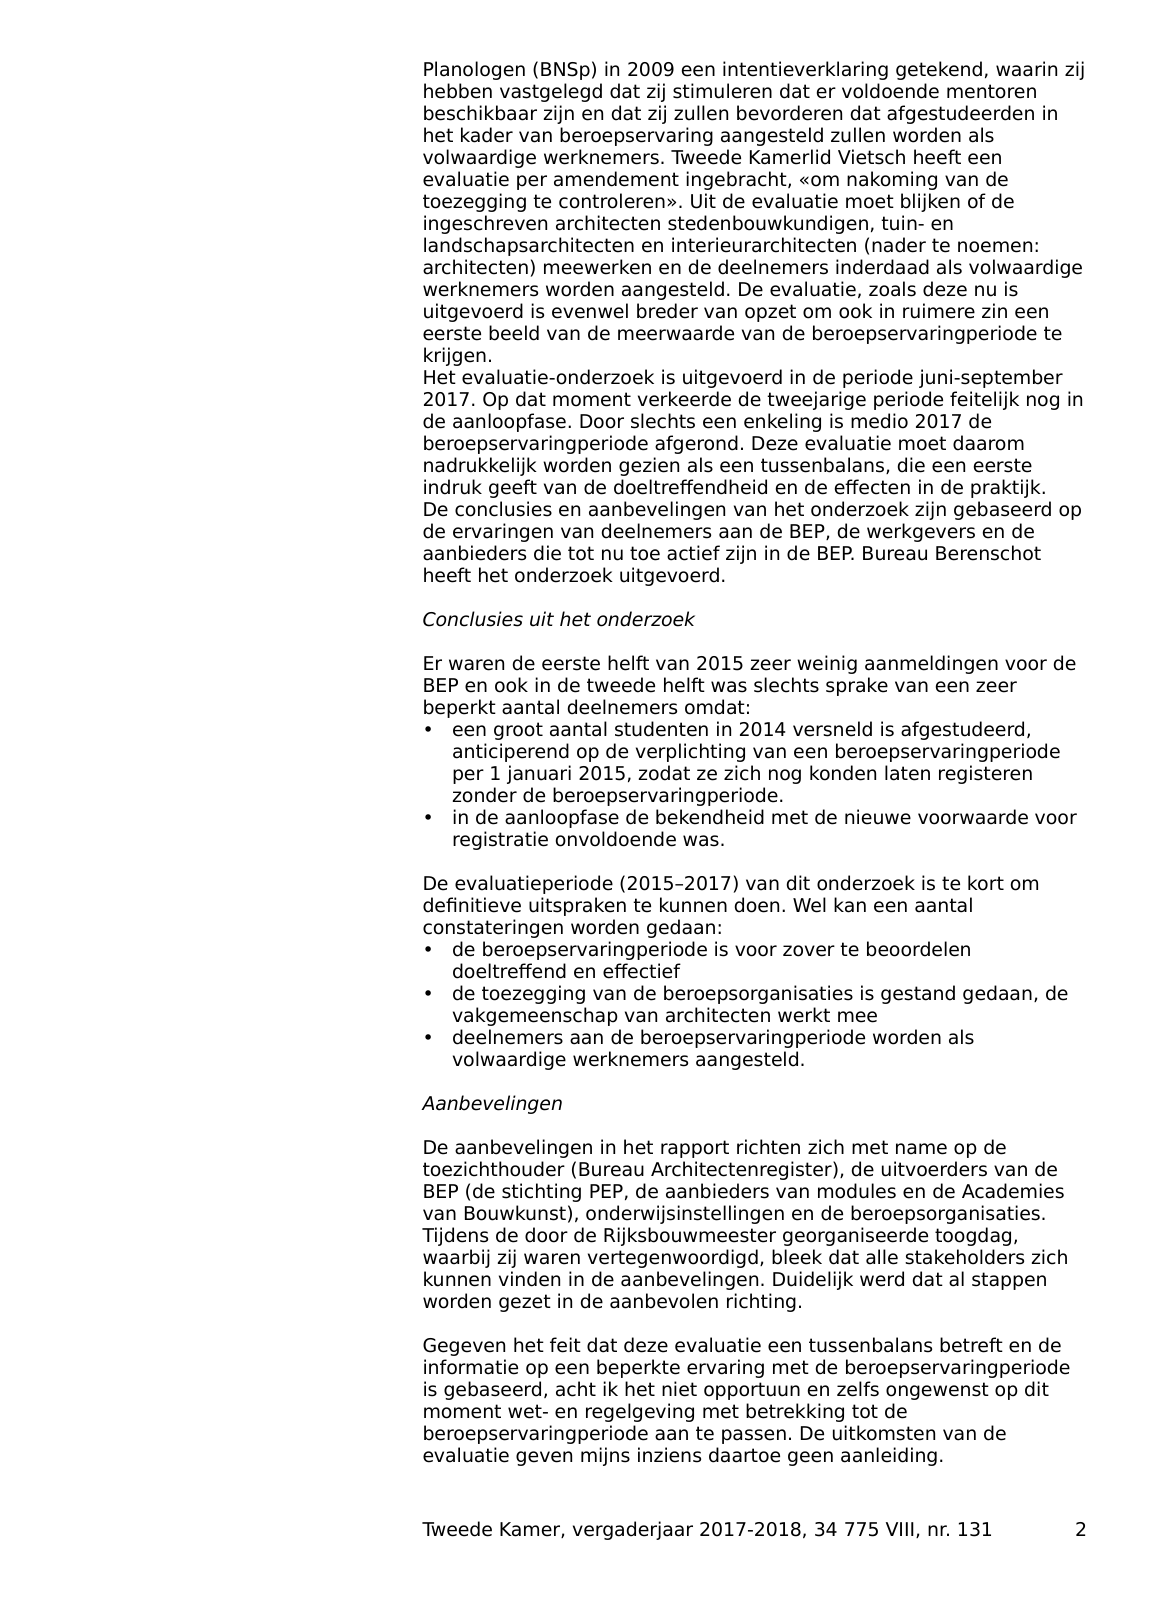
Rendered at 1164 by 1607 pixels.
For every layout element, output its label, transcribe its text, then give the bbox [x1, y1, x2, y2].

text De aanbevelingen in het rapport richten zich met name op de toezichthouder (Bureau Architectenregister), de uitvoerders van de BEP (de stichting PEP, de aanbieders van modules en de Academies van Bouwkunst), onderwijsinstellingen en de beroepsorganisaties. Tijdens de door de Rijksbouwmeester georganiseerde toogdag, waarbij zij waren vertegenwoordigd, bleek dat alle stakeholders zich kunnen vinden in de aanbevelingen. Duidelijk werd dat al stappen worden gezet in de aanbevolen richting. [422, 1137, 1087, 1313]
text • de toezegging van de beroepsorganisaties is gestand gedaan, de vakgemeenschap van architecten werkt mee [422, 983, 1087, 1027]
text Het evaluatie-onderzoek is uitgevoerd in de periode juni-september 2017. Op dat moment verkeerde de tweejarige periode feitelijk nog in de aanloopfase. Door slechts een enkeling is medio 2017 de beroepservaringperiode afgerond. Deze evaluatie moet daarom nadrukkelijk worden gezien als een tussenbalans, die een eerste indruk geeft van de doeltreffendheid en de effecten in de praktijk. [422, 367, 1087, 499]
subtitle Conclusies uit het onderzoek [422, 609, 1087, 631]
text • de beroepservaringperiode is voor zover te beoordelen doeltreffend en effectief [422, 939, 1087, 983]
text De conclusies en aanbevelingen van het onderzoek zijn gebaseerd op de ervaringen van deelnemers aan de BEP, de werkgevers en de aanbieders die tot nu toe actief zijn in de BEP. Bureau Berenschot heeft het onderzoek uitgevoerd. [422, 499, 1087, 587]
subtitle Aanbevelingen [422, 1093, 1087, 1115]
text • in de aanloopfase de bekendheid met de nieuwe voorwaarde voor registratie onvoldoende was. [422, 807, 1087, 851]
text • deelnemers aan de beroepservaringperiode worden als volwaardige werknemers aangesteld. [422, 1027, 1087, 1071]
text De evaluatieperiode (2015–2017) van dit onderzoek is te kort om definitieve uitspraken te kunnen doen. Wel kan een aantal constateringen worden gedaan: [422, 873, 1087, 939]
text • een groot aantal studenten in 2014 versneld is afgestudeerd, anticiperend op de verplichting van een beroepservaringperiode per 1 januari 2015, zodat ze zich nog konden laten registeren zonder de beroepservaringperiode. [422, 719, 1087, 807]
text Er waren de eerste helft van 2015 zeer weinig aanmeldingen voor de BEP en ook in de tweede helft was slechts sprake van een zeer beperkt aantal deelnemers omdat: [422, 653, 1087, 719]
text Gegeven het feit dat deze evaluatie een tussenbalans betreft en de informatie op een beperkte ervaring met de beroepservaringperiode is gebaseerd, acht ik het niet opportuun en zelfs ongewenst op dit moment wet- en regelgeving met betrekking tot de beroepservaringperiode aan te passen. De uitkomsten van de evaluatie geven mijns inziens daartoe geen aanleiding. [422, 1335, 1087, 1467]
text Planologen (BNSp) in 2009 een intentieverklaring getekend, waarin zij hebben vastgelegd dat zij stimuleren dat er voldoende mentoren beschikbaar zijn en dat zij zullen bevorderen dat afgestudeerden in het kader van beroepservaring aangesteld zullen worden als volwaardige werknemers. Tweede Kamerlid Vietsch heeft een evaluatie per amendement ingebracht, «om nakoming van de toezegging te controleren». Uit de evaluatie moet blijken of de ingeschreven architecten stedenbouwkundigen, tuin- en landschapsarchitecten en interieurarchitecten (nader te noemen: architecten) meewerken en de deelnemers inderdaad als volwaardige werknemers worden aangesteld. De evaluatie, zoals deze nu is uitgevoerd is evenwel breder van opzet om ook in ruimere zin een eerste beeld van de meerwaarde van de beroepservaringperiode te krijgen. [422, 59, 1087, 367]
